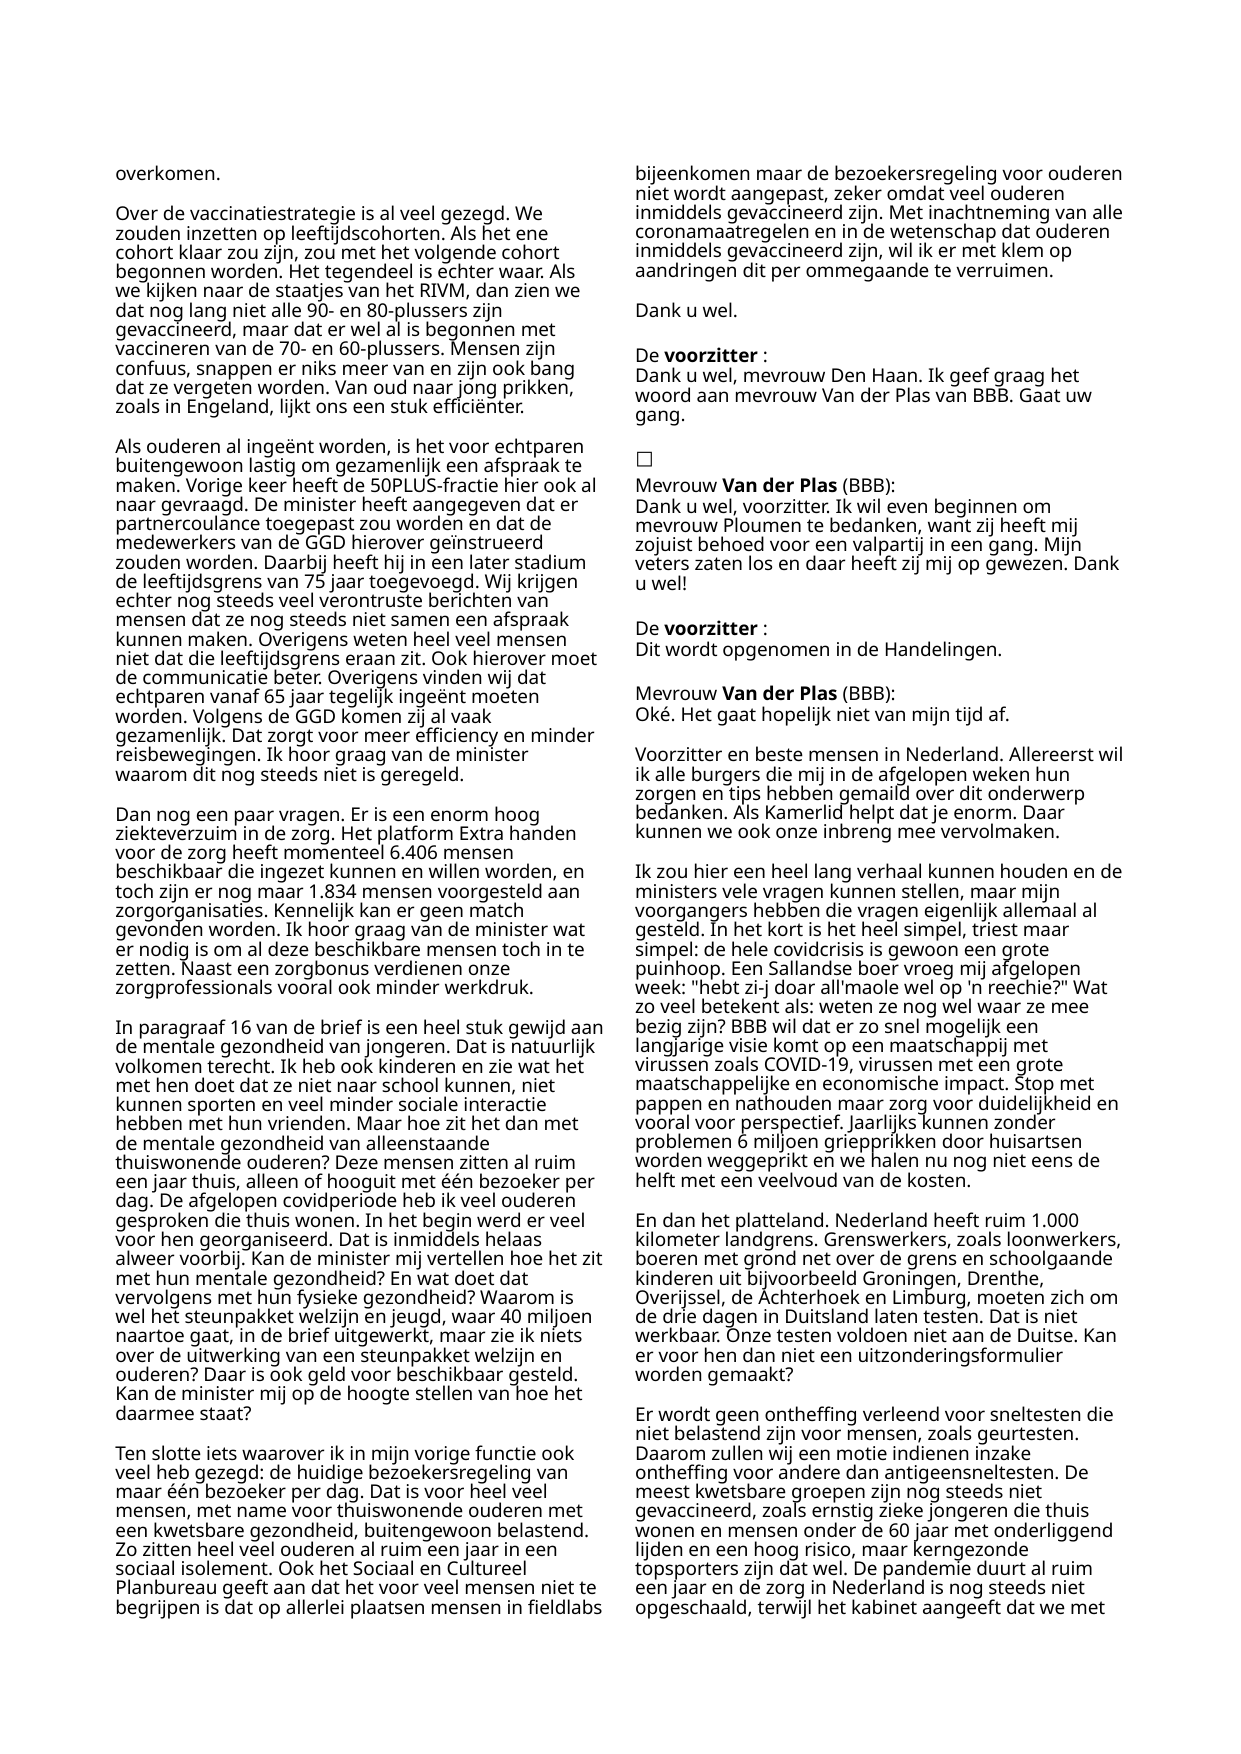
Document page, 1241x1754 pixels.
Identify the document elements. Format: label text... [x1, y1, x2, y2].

text Mevrouw Van der Plas (BBB): [635, 472, 1125, 498]
text Dan nog een paar vragen. Er is een enorm hoog ziekteverzuim in de zorg. Het platform Extra handen voor de zorg heeft momenteel 6.406 mensen beschikbaar die ingezet kunnen en willen worden, en toch zijn er nog maar 1.834 mensen voorgesteld aan zorgorganisaties. Kennelijk kan er geen match gevonden worden. Ik hoor graag van de minister wat er nodig is om al deze beschikbare mensen toch in te zetten. Naast een zorgbonus verdienen onze zorgprofessionals vooral ook minder werkdruk. [115, 806, 605, 998]
text bijeenkomen maar de bezoekersregeling voor ouderen niet wordt aangepast, zeker omdat veel ouderen inmiddels gevaccineerd zijn. Met inachtneming van alle coronamaatregelen en in de wetenschap dat ouderen inmiddels gevaccineerd zijn, wil ik er met klem op aandringen dit per ommegaande te verruimen. [635, 165, 1125, 281]
text Over de vaccinatiestrategie is al veel gezegd. We zouden inzetten op leeftijdscohorten. Als het ene cohort klaar zou zijn, zou met het volgende cohort begonnen worden. Het tegendeel is echter waar. Als we kijken naar de staatjes van het RIVM, dan zien we dat nog lang niet alle 90- en 80-plussers zijn gevaccineerd, maar dat er wel al is begonnen met vaccineren van de 70- en 60-plussers. Mensen zijn confuus, snappen er niks meer van en zijn ook bang dat ze vergeten worden. Van oud naar jong prikken, zoals in Engeland, lijkt ons een stuk efficiënter. [115, 205, 605, 417]
text Mevrouw Van der Plas (BBB): [635, 681, 1125, 706]
text De voorzitter : [635, 615, 1125, 641]
text Dank u wel. [635, 302, 1125, 321]
text Oké. Het gaat hopelijk niet van mijn tijd af. [635, 706, 1125, 726]
text En dan het platteland. Nederland heeft ruim 1.000 kilometer landgrens. Grenswerkers, zoals loonwerkers, boeren met grond net over de grens en schoolgaande kinderen uit bijvoorbeeld Groningen, Drenthe, Overijssel, de Achterhoek en Limburg, moeten zich om de drie dagen in Duitsland laten testen. Dat is niet werkbaar. Onze testen voldoen niet aan de Duitse. Kan er voor hen dan niet een uitzonderingsformulier worden gemaakt? [635, 1212, 1125, 1385]
text Voorzitter en beste mensen in Nederland. Allereerst wil ik alle burgers die mij in de afgelopen weken hun zorgen en tips hebben gemaild over dit onderwerp bedanken. Als Kamerlid helpt dat je enorm. Daar kunnen we ook onze inbreng mee vervolmaken. [635, 746, 1125, 843]
text Dank u wel, mevrouw Den Haan. Ik geef graag het woord aan mevrouw Van der Plas van BBB. Gaat uw gang. [635, 367, 1125, 425]
text overkomen. [115, 165, 605, 184]
text De voorzitter : [635, 342, 1125, 367]
text ⬜ [635, 446, 1125, 472]
text Er wordt geen ontheffing verleend voor sneltesten die niet belastend zijn voor mensen, zoals geurtesten. Daarom zullen wij een motie indienen inzake ontheffing voor andere dan antigeensneltesten. De meest kwetsbare groepen zijn nog steeds niet gevaccineerd, zoals ernstig zieke jongeren die thuis wonen en mensen onder de 60 jaar met onderliggend lijden en een hoog risico, maar kerngezonde topsporters zijn dat wel. De pandemie duurt al ruim een jaar en de zorg in Nederland is nog steeds niet opgeschaald, terwijl het kabinet aangeeft dat we met [635, 1406, 1125, 1618]
text In paragraaf 16 van de brief is een heel stuk gewijd aan de mentale gezondheid van jongeren. Dat is natuurlijk volkomen terecht. Ik heb ook kinderen en zie wat het met hen doet dat ze niet naar school kunnen, niet kunnen sporten en veel minder sociale interactie hebben met hun vrienden. Maar hoe zit het dan met de mentale gezondheid van alleenstaande thuiswonende ouderen? Deze mensen zitten al ruim een jaar thuis, alleen of hooguit met één bezoeker per dag. De afgelopen covidperiode heb ik veel ouderen gesproken die thuis wonen. In het begin werd er veel voor hen georganiseerd. Dat is inmiddels helaas alweer voorbij. Kan de minister mij vertellen hoe het zit met hun mentale gezondheid? En wat doet dat vervolgens met hun fysieke gezondheid? Waarom is wel het steunpakket welzijn en jeugd, waar 40 miljoen naartoe gaat, in de brief uitgewerkt, maar zie ik niets over de uitwerking van een steunpakket welzijn en ouderen? Daar is ook geld voor beschikbaar gesteld. Kan de minister mij op de hoogte stellen van hoe het daarmee staat? [115, 1019, 605, 1424]
text Als ouderen al ingeënt worden, is het voor echtparen buitengewoon lastig om gezamenlijk een afspraak te maken. Vorige keer heeft de 50PLUS-fractie hier ook al naar gevraagd. De minister heeft aangegeven dat er partnercoulance toegepast zou worden en dat de medewerkers van de GGD hierover geïnstrueerd zouden worden. Daarbij heeft hij in een later stadium de leeftijdsgrens van 75 jaar toegevoegd. Wij krijgen echter nog steeds veel verontruste berichten van mensen dat ze nog steeds niet samen een afspraak kunnen maken. Overigens weten heel veel mensen niet dat die leeftijdsgrens eraan zit. Ook hierover moet de communicatie beter. Overigens vinden wij dat echtparen vanaf 65 jaar tegelijk ingeënt moeten worden. Volgens de GGD komen zij al vaak gezamenlijk. Dat zorgt voor meer efficiency en minder reisbewegingen. Ik hoor graag van de minister waarom dit nog steeds niet is geregeld. [115, 438, 605, 785]
text Ten slotte iets waarover ik in mijn vorige functie ook veel heb gezegd: de huidige bezoekersregeling van maar één bezoeker per dag. Dat is voor heel veel mensen, met name voor thuiswonende ouderen met een kwetsbare gezondheid, buitengewoon belastend. Zo zitten heel veel ouderen al ruim een jaar in een sociaal isolement. Ook het Sociaal en Cultureel Planbureau geeft aan dat het voor veel mensen niet te begrijpen is dat op allerlei plaatsen mensen in fieldlabs [115, 1444, 605, 1618]
text Dank u wel, voorzitter. Ik wil even beginnen om mevrouw Ploumen te bedanken, want zij heeft mij zojuist behoed voor een valpartij in een gang. Mijn veters zaten los en daar heeft zij mij op gewezen. Dank u wel! [635, 498, 1125, 594]
text Dit wordt opgenomen in de Handelingen. [635, 641, 1125, 660]
text Ik zou hier een heel lang verhaal kunnen houden en de ministers vele vragen kunnen stellen, maar mijn voorgangers hebben die vragen eigenlijk allemaal al gesteld. In het kort is het heel simpel, triest maar simpel: de hele covidcrisis is gewoon een grote puinhoop. Een Sallandse boer vroeg mij afgelopen week: "hebt zi-j doar all'maole wel op 'n reechie?" Wat zo veel betekent als: weten ze nog wel waar ze mee bezig zijn? BBB wil dat er zo snel mogelijk een langjarige visie komt op een maatschappij met virussen zoals COVID-19, virussen met een grote maatschappelijke en economische impact. Stop met pappen en nathouden maar zorg voor duidelijkheid en vooral voor perspectief. Jaarlijks kunnen zonder problemen 6 miljoen griepprikken door huisartsen worden weggeprikt en we halen nu nog niet eens de helft met een veelvoud van de kosten. [635, 863, 1125, 1191]
